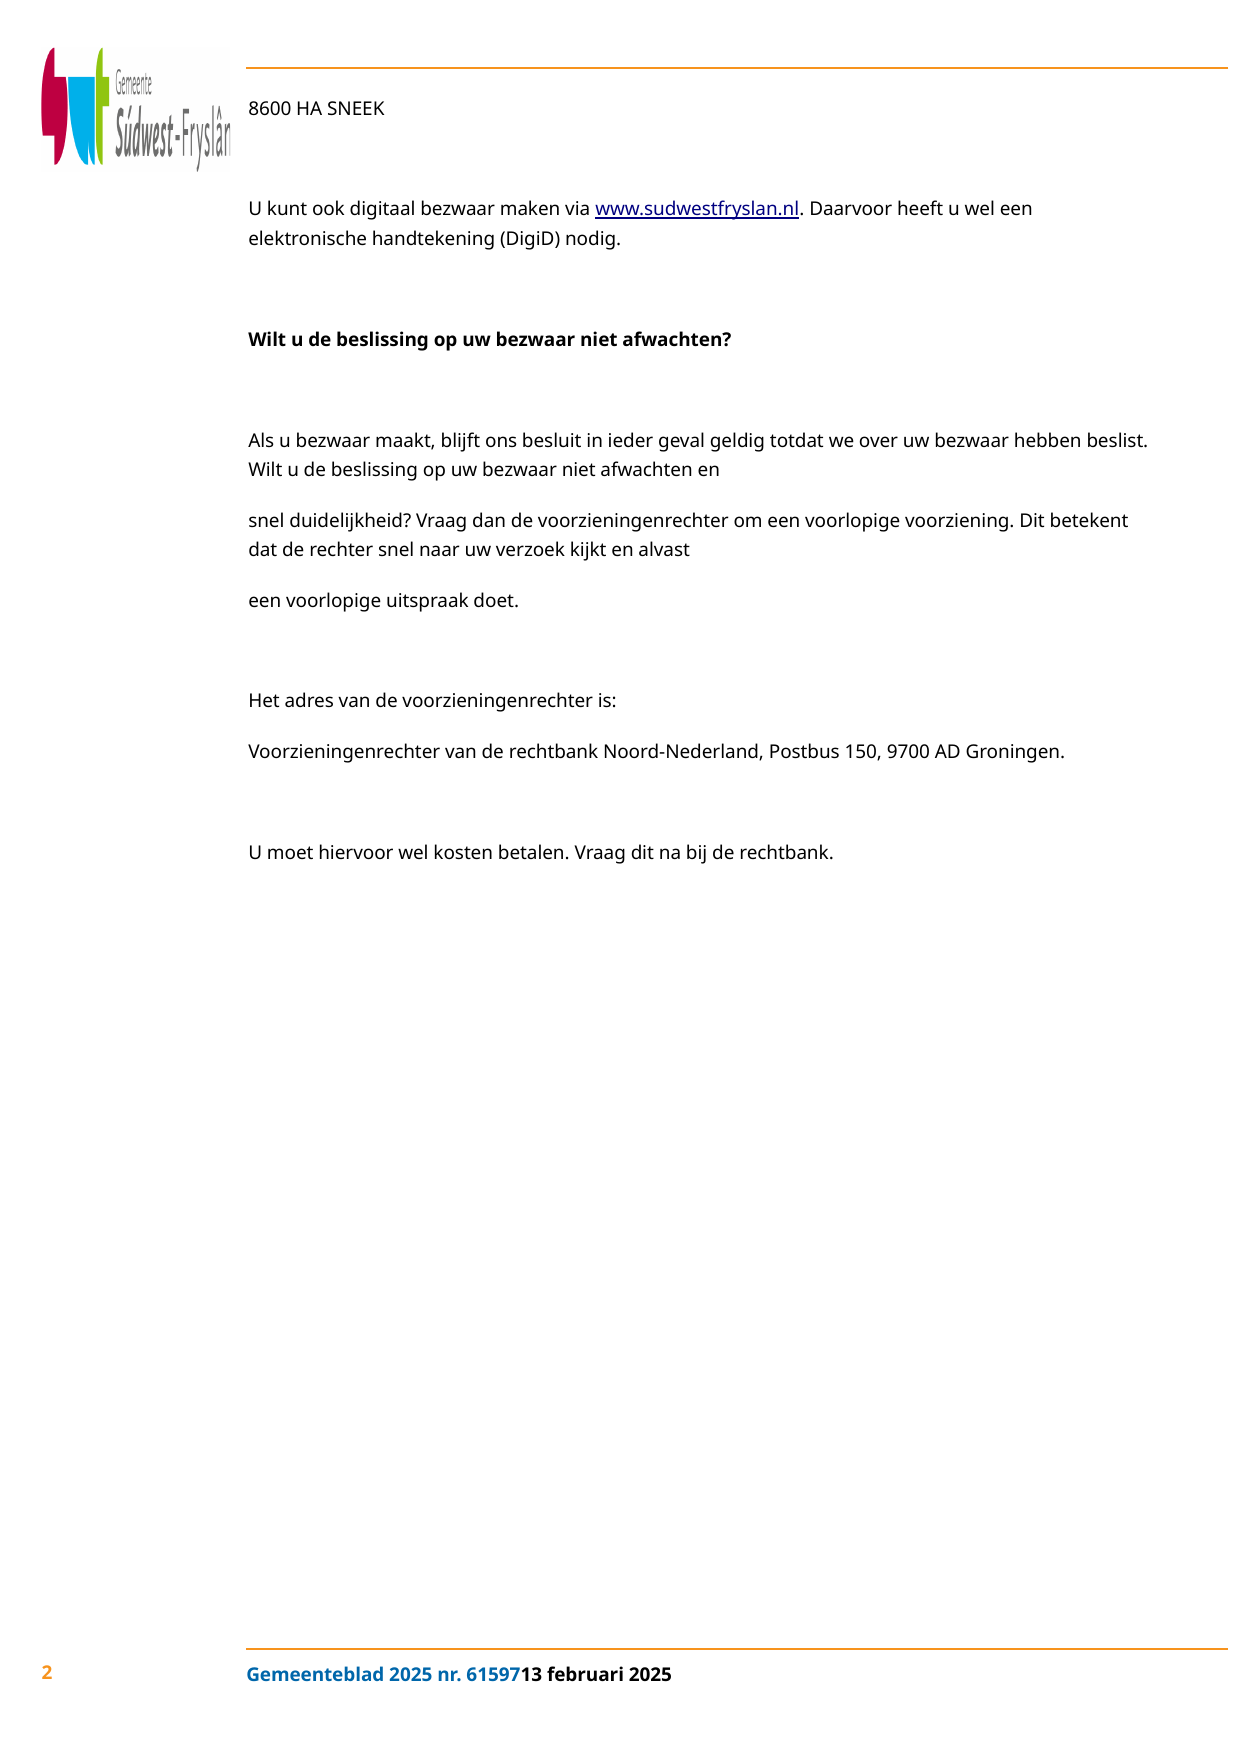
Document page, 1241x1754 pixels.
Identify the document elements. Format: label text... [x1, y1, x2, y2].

text Het adres van de voorzieningenrechter is: [248, 688, 1152, 713]
text Voorzieningenrechter van de rechtbank Noord-Nederland, Postbus 150, 9700 AD Groningen. [248, 738, 1152, 764]
picture [41, 47, 231, 172]
text U kunt ook digitaal bezwaar maken via www.sudwestfryslan.nl. Daarvoor heeft u wel een elektronische handtekening (DigiD) nodig. [248, 196, 1152, 251]
text een voorlopige uitspraak doet. [248, 587, 1152, 613]
text Wilt u de beslissing op uw bezwaar niet afwachten? [248, 326, 1152, 352]
text snel duidelijkheid? Vraag dan de voorzieningenrechter om een voorlopige voorziening. Dit betekent dat de rechter snel naar uw verzoek kijkt en alvast [248, 507, 1152, 562]
text U moet hiervoor wel kosten betalen. Vraag dit na bij de rechtbank. [248, 839, 1152, 865]
text 8600 HA SNEEK [248, 95, 1152, 121]
text Als u bezwaar maakt, blijft ons besluit in ieder geval geldig totdat we over uw bezwaar hebben beslist. Wilt u de beslissing op uw bezwaar niet afwachten en [248, 427, 1152, 482]
